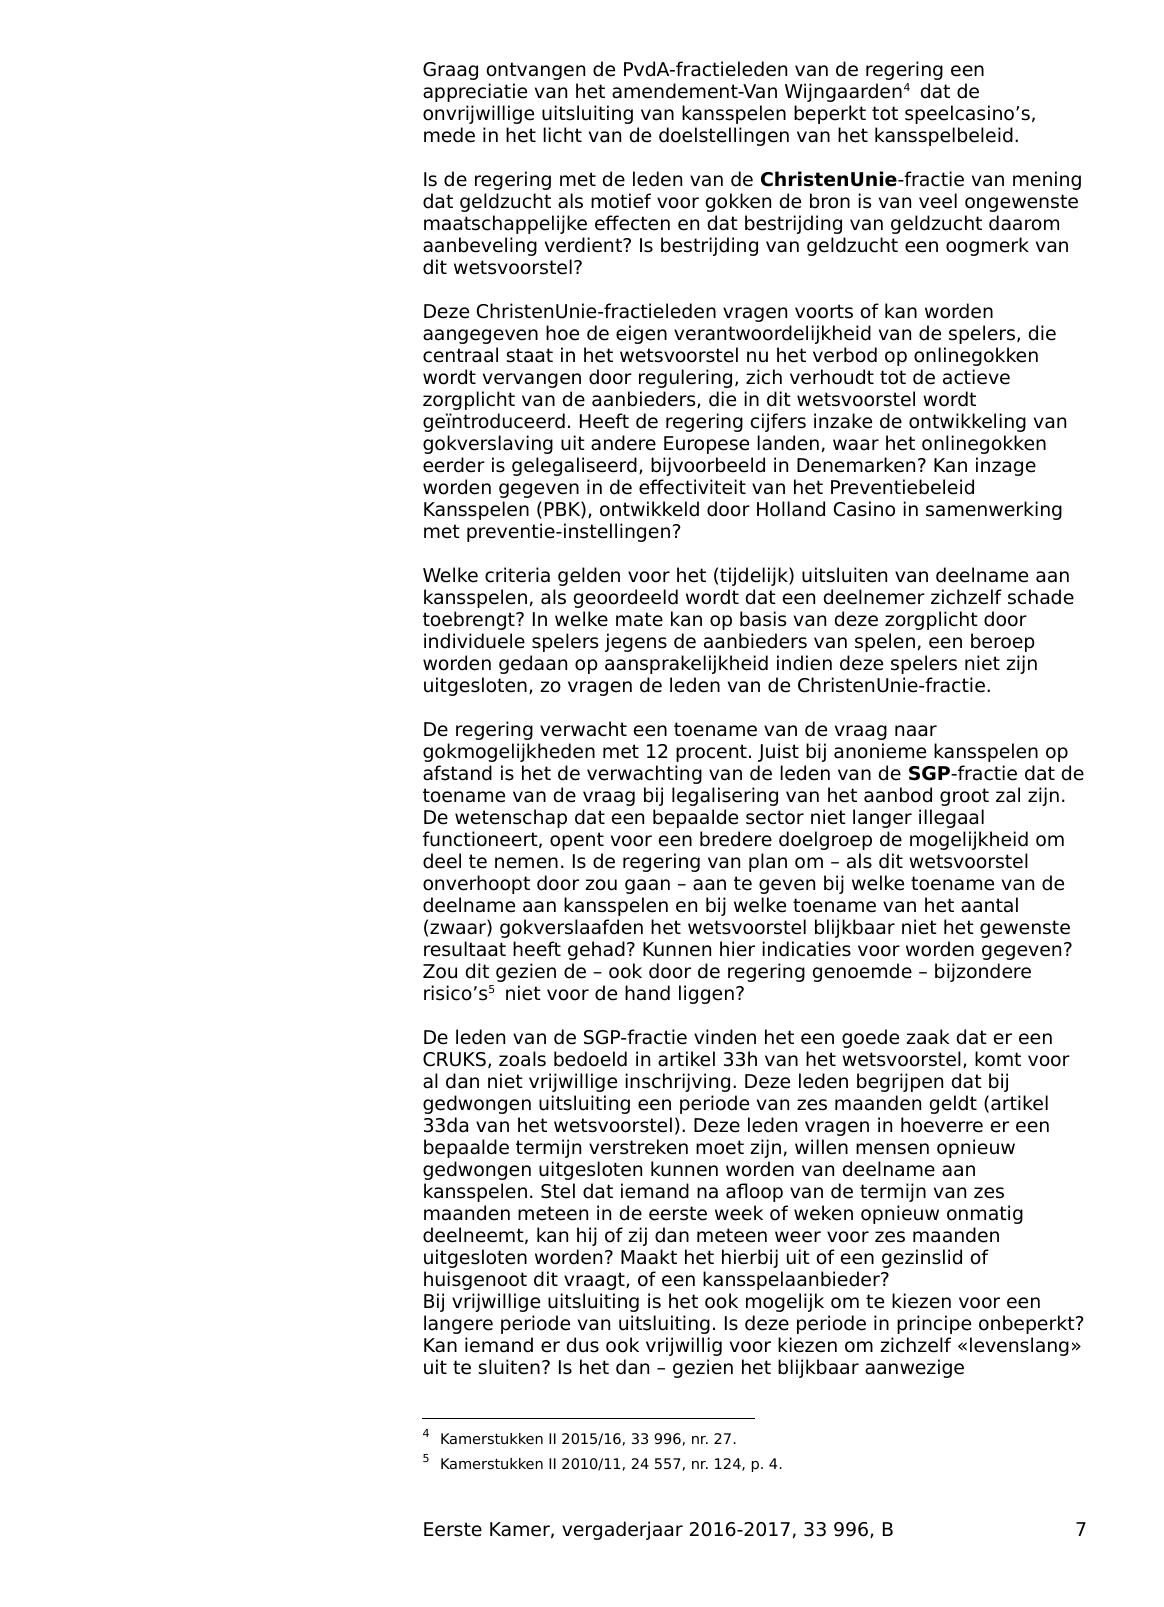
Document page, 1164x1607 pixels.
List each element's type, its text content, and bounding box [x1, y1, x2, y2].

text De regering verwacht een toename van de vraag naar gokmogelijkheden met 12 procent. Juist bij anonieme kansspelen op afstand is het de verwachting van de leden van de SGP-fractie dat de toename van de vraag bij legalisering van het aanbod groot zal zijn. De wetenschap dat een bepaalde sector niet langer illegaal functioneert, opent voor een bredere doelgroep de mogelijkheid om deel te nemen. Is de regering van plan om – als dit wetsvoorstel onverhoopt door zou gaan – aan te geven bij welke toename van de deelname aan kansspelen en bij welke toename van het aantal (zwaar) gokverslaafden het wetsvoorstel blijkbaar niet het gewenste resultaat heeft gehad? Kunnen hier indicaties voor worden gegeven? Zou dit gezien de – ook door de regering genoemde – bijzondere risico’s niet voor de hand liggen? [422, 719, 1087, 1005]
text Welke criteria gelden voor het (tijdelijk) uitsluiten van deelname aan kansspelen, als geoordeeld wordt dat een deelnemer zichzelf schade toebrengt? In welke mate kan op basis van deze zorgplicht door individuele spelers jegens de aanbieders van spelen, een beroep worden gedaan op aansprakelijkheid indien deze spelers niet zijn uitgesloten, zo vragen de leden van de ChristenUnie-fractie. [422, 565, 1087, 697]
text De leden van de SGP-fractie vinden het een goede zaak dat er een CRUKS, zoals bedoeld in artikel 33h van het wetsvoorstel, komt voor al dan niet vrijwillige inschrijving. Deze leden begrijpen dat bij gedwongen uitsluiting een periode van zes maanden geldt (artikel 33da van het wetsvoorstel). Deze leden vragen in hoeverre er een bepaalde termijn verstreken moet zijn, willen mensen opnieuw gedwongen uitgesloten kunnen worden van deelname aan kansspelen. Stel dat iemand na afloop van de termijn van zes maanden meteen in de eerste week of weken opnieuw onmatig deelneemt, kan hij of zij dan meteen weer voor zes maanden uitgesloten worden? Maakt het hierbij uit of een gezinslid of huisgenoot dit vraagt, of een kansspelaanbieder? [422, 1027, 1087, 1291]
text Bij vrijwillige uitsluiting is het ook mogelijk om te kiezen voor een langere periode van uitsluiting. Is deze periode in principe onbeperkt? Kan iemand er dus ook vrijwillig voor kiezen om zichzelf «levenslang» uit te sluiten? Is het dan – gezien het blijkbaar aanwezige [422, 1291, 1087, 1379]
text Is de regering met de leden van de ChristenUnie-fractie van mening dat geldzucht als motief voor gokken de bron is van veel ongewenste maatschappelijke effecten en dat bestrijding van geldzucht daarom aanbeveling verdient? Is bestrijding van geldzucht een oogmerk van dit wetsvoorstel? [422, 169, 1087, 279]
text Kamerstukken II 2015/16, 33 996, nr. 27. [422, 1427, 1087, 1449]
text Deze ChristenUnie-fractieleden vragen voorts of kan worden aangegeven hoe de eigen verantwoordelijkheid van de spelers, die centraal staat in het wetsvoorstel nu het verbod op onlinegokken wordt vervangen door regulering, zich verhoudt tot de actieve zorgplicht van de aanbieders, die in dit wetsvoorstel wordt geïntroduceerd. Heeft de regering cijfers inzake de ontwikkeling van gokverslaving uit andere Europese landen, waar het onlinegokken eerder is gelegaliseerd, bijvoorbeeld in Denemarken? Kan inzage worden gegeven in de effectiviteit van het Preventiebeleid Kansspelen (PBK), ontwikkeld door Holland Casino in samenwerking met preventie-instellingen? [422, 301, 1087, 543]
text Graag ontvangen de PvdA-fractieleden van de regering een appreciatie van het amendement-Van Wijngaarden dat de onvrijwillige uitsluiting van kansspelen beperkt tot speelcasino’s, mede in het licht van de doelstellingen van het kansspelbeleid. [422, 59, 1087, 147]
text Kamerstukken II 2010/11, 24 557, nr. 124, p. 4. [422, 1452, 1087, 1474]
